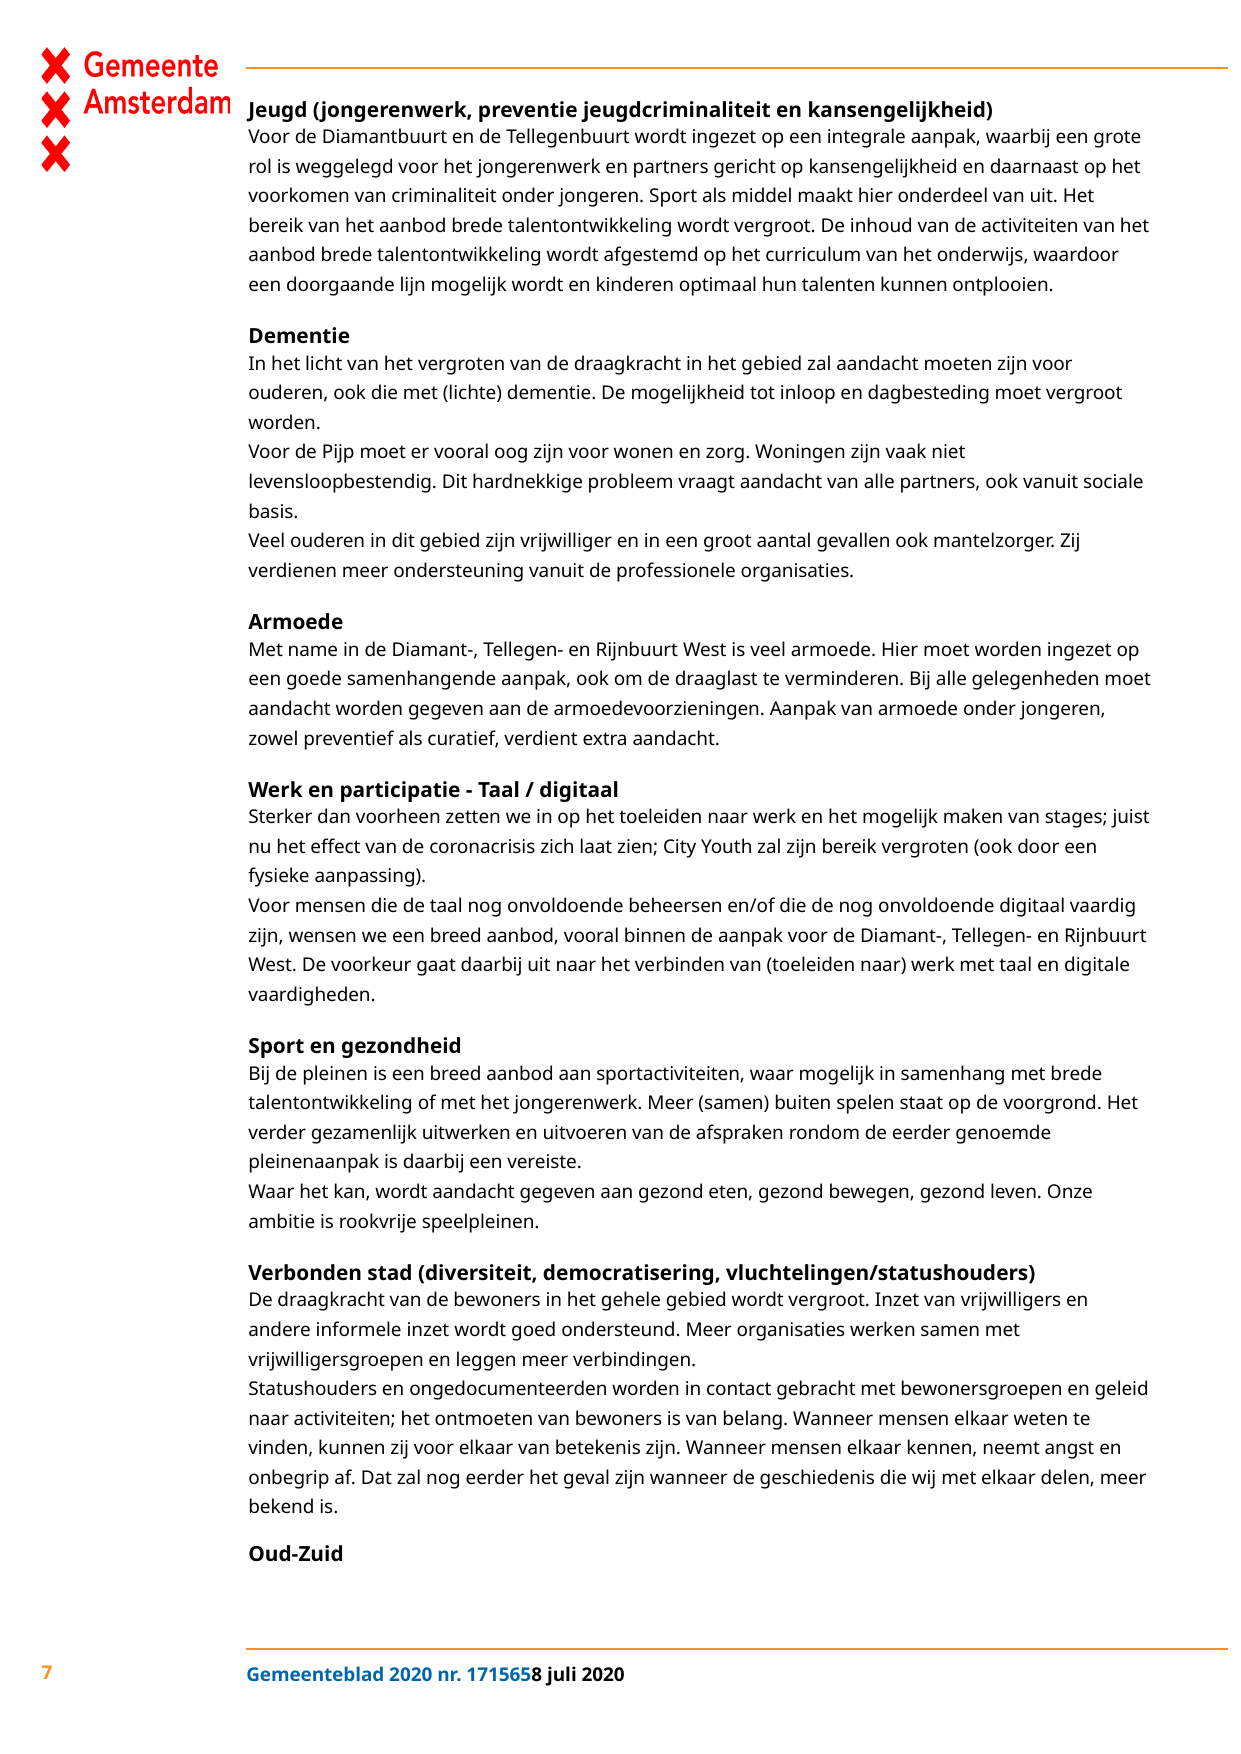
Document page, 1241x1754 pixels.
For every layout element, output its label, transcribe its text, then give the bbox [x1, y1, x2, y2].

text Voor de Pijp moet er vooral oog zijn voor wonen en zorg. Woningen zijn vaak niet levensloopbestendig. Dit hardnekkige probleem vraagt aandacht van alle partners, ook vanuit sociale basis. [248, 439, 1152, 524]
text Met name in de Diamant-, Tellegen- en Rijnbuurt West is veel armoede. Hier moet worden ingezet op een goede samenhangende aanpak, ook om de draaglast te verminderen. Bij alle gelegenheden moet aandacht worden gegeven aan de armoedevoorzieningen. Aanpak van armoede onder jongeren, zowel preventief als curatief, verdient extra aandacht. [248, 636, 1152, 750]
text Armoede [248, 607, 1152, 636]
text Verbonden stad (diversiteit, democratisering, vluchtelingen/statushouders) [248, 1258, 1152, 1287]
text Bij de pleinen is een breed aanbod aan sportactiviteiten, waar mogelijk in samenhang met brede talentontwikkeling of met het jongerenwerk. Meer (samen) buiten spelen staat op de voorgrond. Het verder gezamenlijk uitwerken en uitvoeren van de afspraken rondom de eerder genoemde pleinenaanpak is daarbij een vereiste. [248, 1060, 1152, 1174]
text In het licht van het vergroten van de draagkracht in het gebied zal aandacht moeten zijn voor ouderen, ook die met (lichte) dementie. De mogelijkheid tot inloop en dagbesteding moet vergroot worden. [248, 350, 1152, 435]
text Sport en gezondheid [248, 1031, 1152, 1060]
text Voor mensen die de taal nog onvoldoende beheersen en/of die de nog onvoldoende digitaal vaardig zijn, wensen we een breed aanbod, vooral binnen de aanpak voor de Diamant-, Tellegen- en Rijnbuurt West. De voorkeur gaat daarbij uit naar het verbinden van (toeleiden naar) werk met taal en digitale vaardigheden. [248, 892, 1152, 1007]
text Sterker dan voorheen zetten we in op het toeleiden naar werk en het mogelijk maken van stages; juist nu het effect van de coronacrisis zich laat zien; City Youth zal zijn bereik vergroten (ook door een fysieke aanpassing). [248, 803, 1152, 888]
picture [41, 47, 231, 172]
text De draagkracht van de bewoners in het gehele gebied wordt vergroot. Inzet van vrijwilligers en andere informele inzet wordt goed ondersteund. Meer organisaties werken samen met vrijwilligersgroepen en leggen meer verbindingen. [248, 1287, 1152, 1372]
text Voor de Diamantbuurt en de Tellegenbuurt wordt ingezet op een integrale aanpak, waarbij een grote rol is weggelegd voor het jongerenwerk en partners gericht op kansengelijkheid en daarnaast op het voorkomen van criminaliteit onder jongeren. Sport als middel maakt hier onderdeel van uit. Het bereik van het aanbod brede talentontwikkeling wordt vergroot. De inhoud van de activiteiten van het aanbod brede talentontwikkeling wordt afgestemd op het curriculum van het onderwijs, waardoor een doorgaande lijn mogelijk wordt en kinderen optimaal hun talenten kunnen ontplooien. [248, 123, 1152, 297]
text Waar het kan, wordt aandacht gegeven aan gezond eten, gezond bewegen, gezond leven. Onze ambitie is rookvrije speelpleinen. [248, 1178, 1152, 1233]
text Statushouders en ongedocumenteerden worden in contact gebracht met bewonersgroepen en geleid naar activiteiten; het ontmoeten van bewoners is van belang. Wanneer mensen elkaar weten te vinden, kunnen zij voor elkaar van betekenis zijn. Wanneer mensen elkaar kennen, neemt angst en onbegrip af. Dat zal nog eerder het geval zijn wanneer de geschiedenis die wij met elkaar delen, meer bekend is. [248, 1375, 1152, 1519]
text Veel ouderen in dit gebied zijn vrijwilliger en in een groot aantal gevallen ook mantelzorger. Zij verdienen meer ondersteuning vanuit de professionele organisaties. [248, 527, 1152, 583]
text Werk en participatie - Taal / digitaal [248, 775, 1152, 803]
text Oud-Zuid [248, 1539, 1152, 1568]
text Dementie [248, 322, 1152, 350]
text Jeugd (jongerenwerk, preventie jeugdcriminaliteit en kansengelijkheid) [248, 95, 1152, 123]
